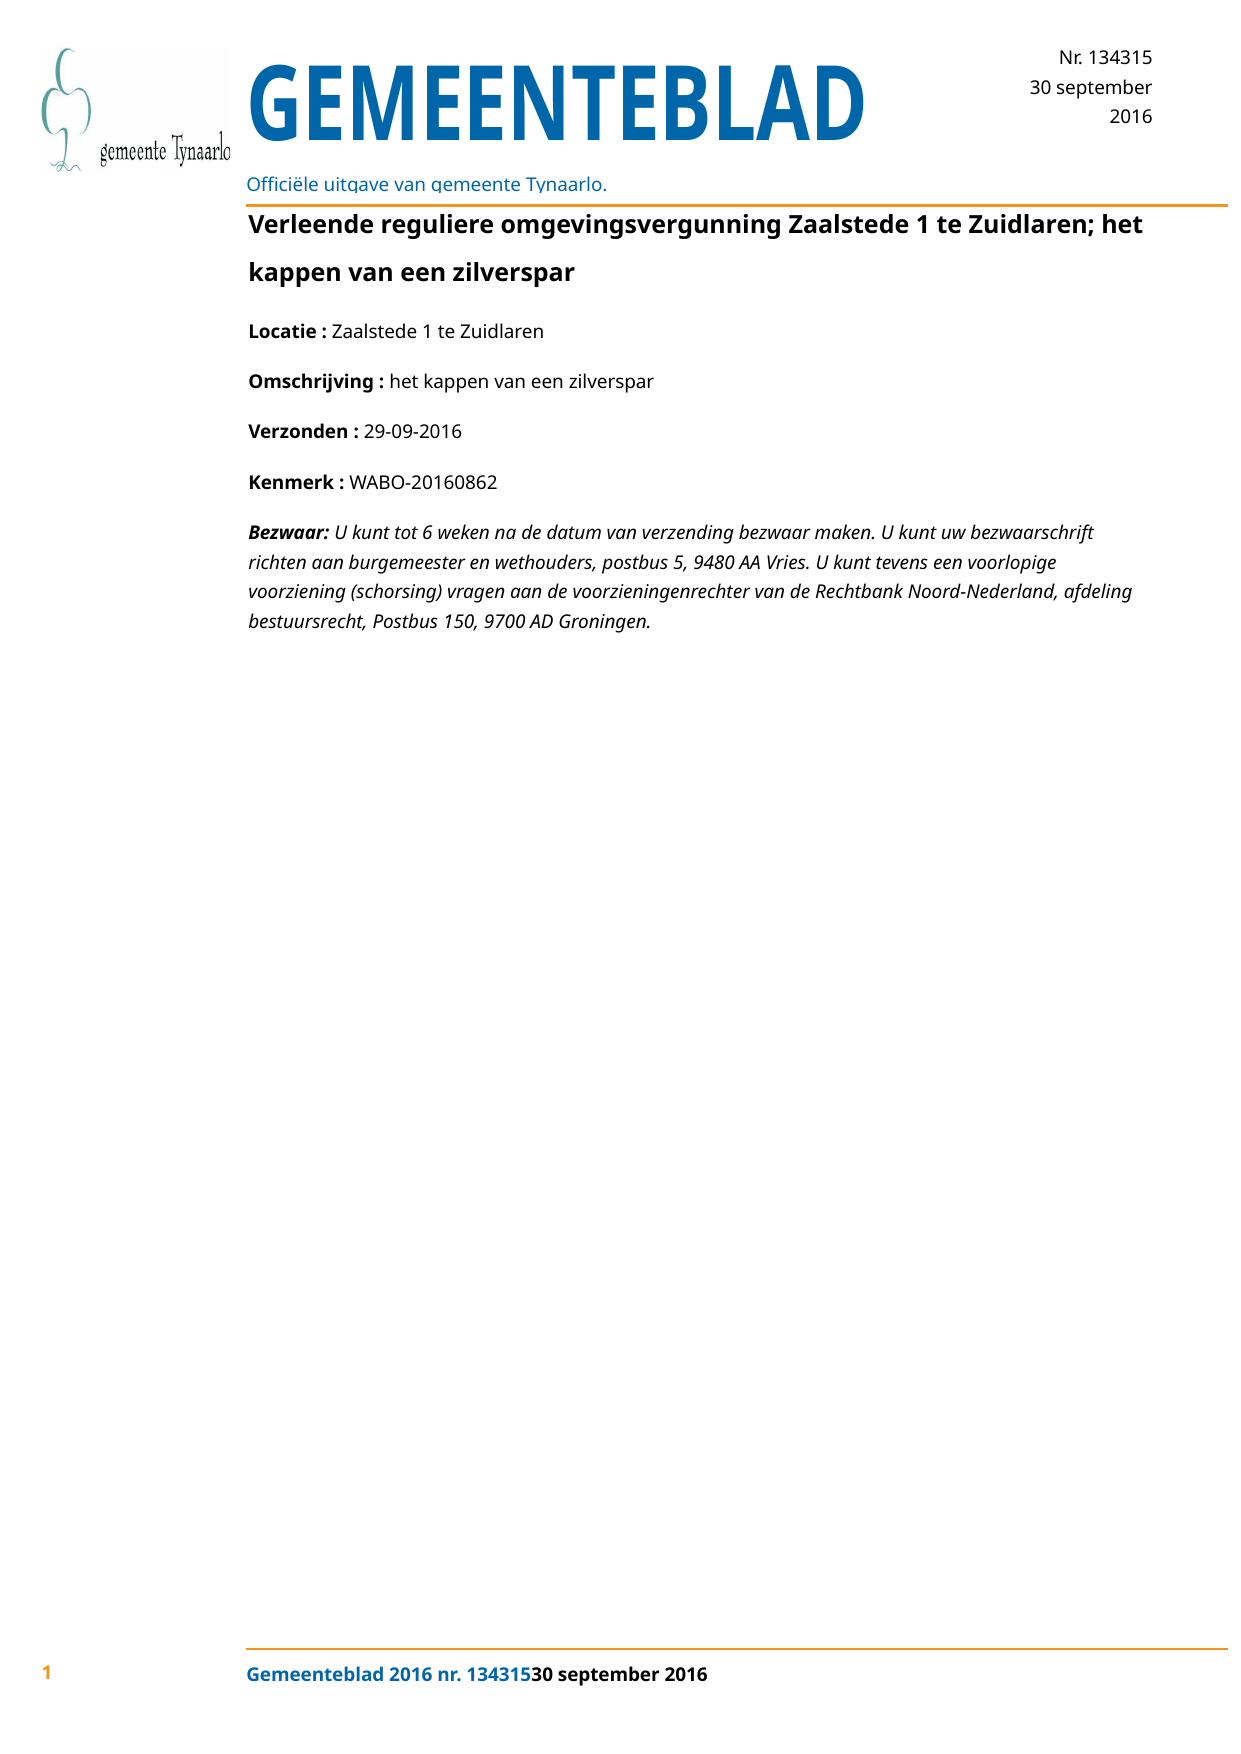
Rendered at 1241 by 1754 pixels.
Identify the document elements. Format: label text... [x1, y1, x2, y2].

text Verleende reguliere omgevingsvergunning Zaalstede 1 te Zuidlaren; het kappen van een zilverspar [248, 207, 1152, 288]
text Kenmerk : WABO-20160862 [248, 469, 1152, 495]
text Bezwaar: U kunt tot 6 weken na de datum van verzending bezwaar maken. U kunt uw bezwaarschrift richten aan burgemeester en wethouders, postbus 5, 9480 AA Vries. U kunt tevens een voorlopige voorziening (schorsing) vragen aan de voorzieningenrechter van de Rechtbank Noord-Nederland, afdeling bestuursrecht, Postbus 150, 9700 AD Groningen. [248, 519, 1152, 634]
text Locatie : Zaalstede 1 te Zuidlaren [248, 318, 1152, 344]
text Omschrijving : het kappen van een zilverspar [248, 368, 1152, 394]
text Verzonden : 29-09-2016 [248, 419, 1152, 444]
picture [41, 47, 231, 172]
